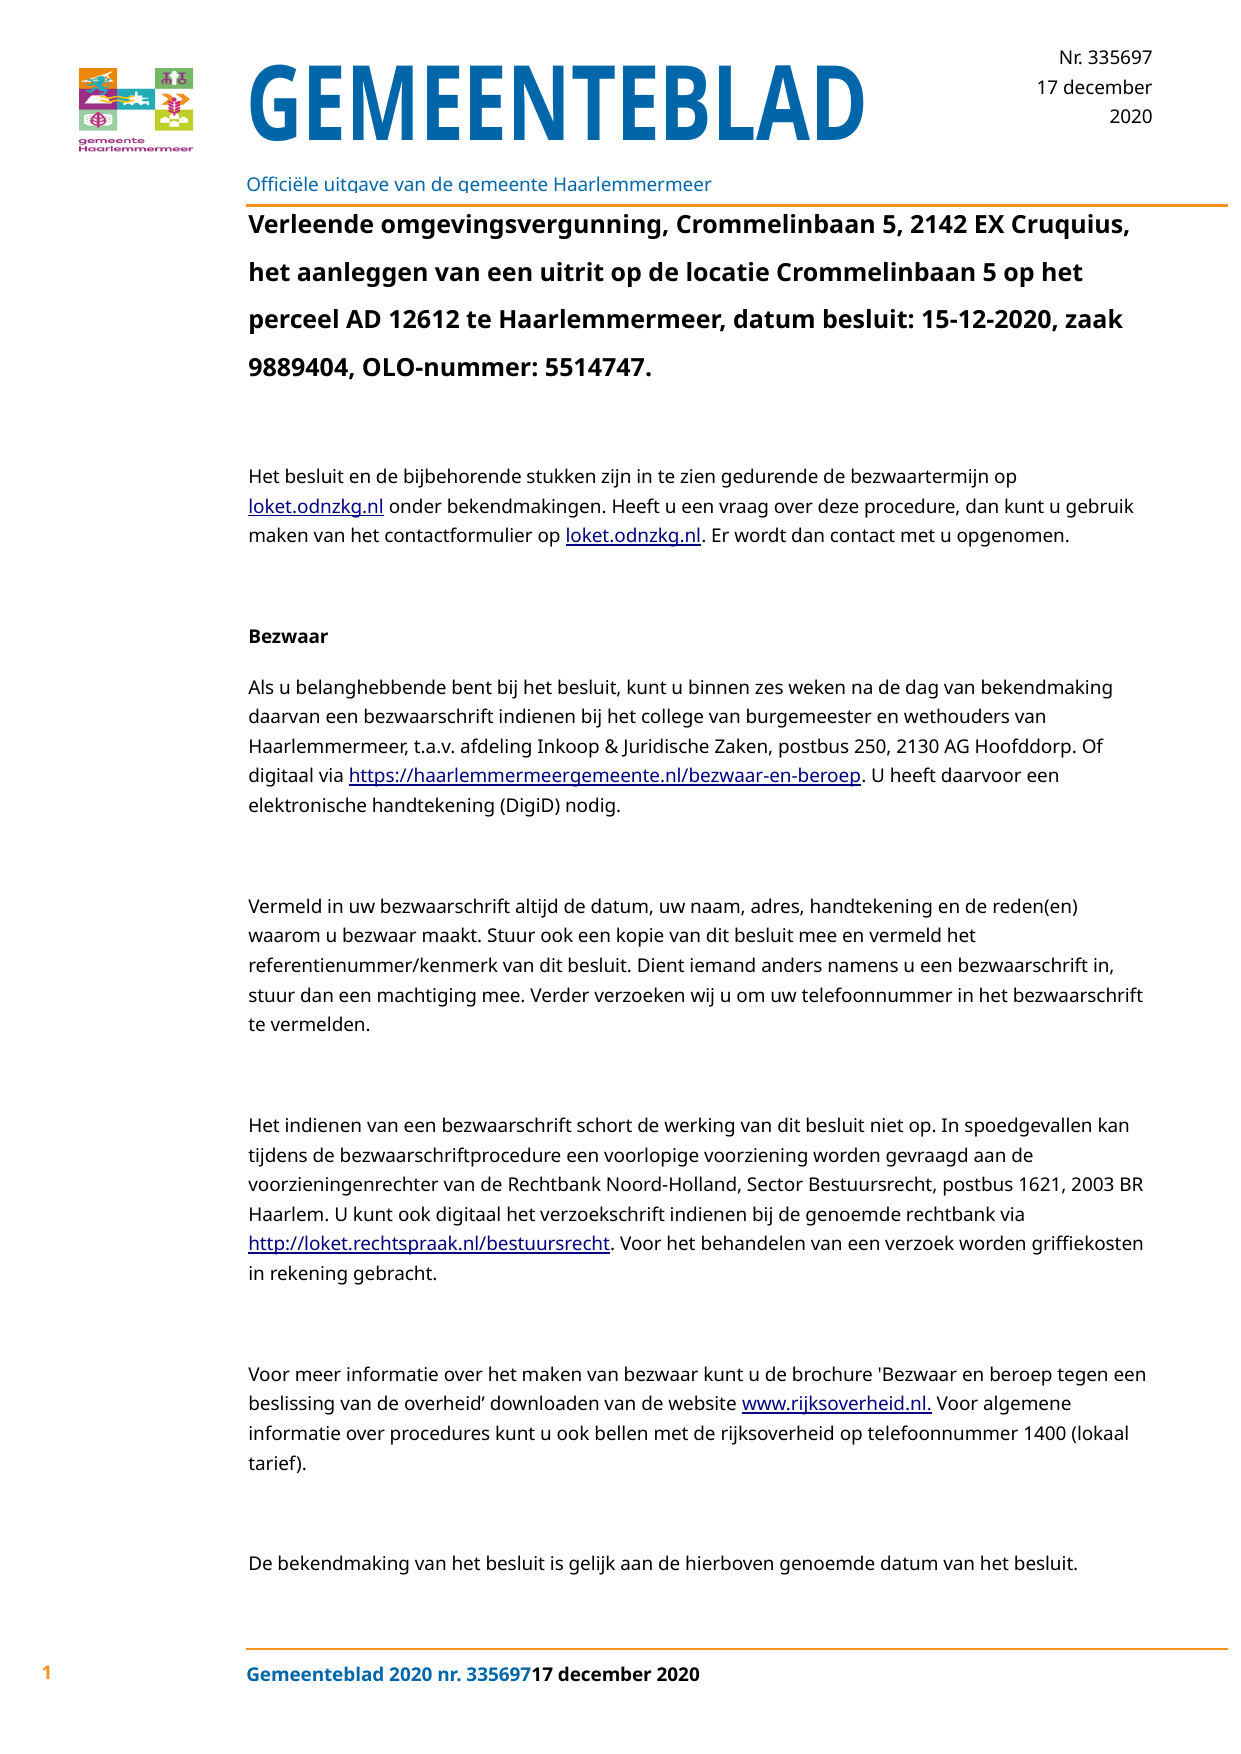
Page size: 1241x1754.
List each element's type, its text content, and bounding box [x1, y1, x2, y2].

picture [41, 47, 231, 172]
text Verleende omgevingsvergunning, Crommelinbaan 5, 2142 EX Cruquius, het aanleggen van een uitrit op de locatie Crommelinbaan 5 op het perceel AD 12612 te Haarlemmermeer, datum besluit: 15-12-2020, zaak 9889404, OLO-nummer: 5514747. [248, 207, 1152, 384]
text Bezwaar [248, 623, 1152, 649]
text Het indienen van een bezwaarschrift schort de werking van dit besluit niet op. In spoedgevallen kan tijdens de bezwaarschriftprocedure een voorlopige voorziening worden gevraagd aan de voorzieningenrechter van de Rechtbank Noord-Holland, Sector Bestuursrecht, postbus 1621, 2003 BR Haarlem. U kunt ook digitaal het verzoekschrift indienen bij de genoemde rechtbank via http://loket.rechtspraak.nl/bestuursrecht. Voor het behandelen van een verzoek worden griffiekosten in rekening gebracht. [248, 1112, 1152, 1286]
text Vermeld in uw bezwaarschrift altijd de datum, uw naam, adres, handtekening en de reden(en) waarom u bezwaar maakt. Stuur ook een kopie van dit besluit mee en vermeld het referentienummer/kenmerk van dit besluit. Dient iemand anders namens u een bezwaarschrift in, stuur dan een machtiging mee. Verder verzoeken wij u om uw telefoonnummer in het bezwaarschrift te vermelden. [248, 893, 1152, 1037]
text De bekendmaking van het besluit is gelijk aan de hierboven genoemde datum van het besluit. [248, 1551, 1152, 1576]
text Voor meer informatie over het maken van bezwaar kunt u de brochure 'Bezwaar en beroep tegen een beslissing van de overheid’ downloaden van de website www.rijksoverheid.nl. Voor algemene informatie over procedures kunt u ook bellen met de rijksoverheid op telefoonnummer 1400 (lokaal tarief). [248, 1361, 1152, 1476]
text Als u belanghebbende bent bij het besluit, kunt u binnen zes weken na de dag van bekendmaking daarvan een bezwaarschrift indienen bij het college van burgemeester en wethouders van Haarlemmermeer, t.a.v. afdeling Inkoop & Juridische Zaken, postbus 250, 2130 AG Hoofddorp. Of digitaal via https://haarlemmermeergemeente.nl/bezwaar-en-beroep. U heeft daarvoor een elektronische handtekening (DigiD) nodig. [248, 674, 1152, 818]
text Het besluit en de bijbehorende stukken zijn in te zien gedurende de bezwaartermijn op loket.odnzkg.nl onder bekendmakingen. Heeft u een vraag over deze procedure, dan kunt u gebruik maken van het contactformulier op loket.odnzkg.nl. Er wordt dan contact met u opgenomen. [248, 463, 1152, 548]
